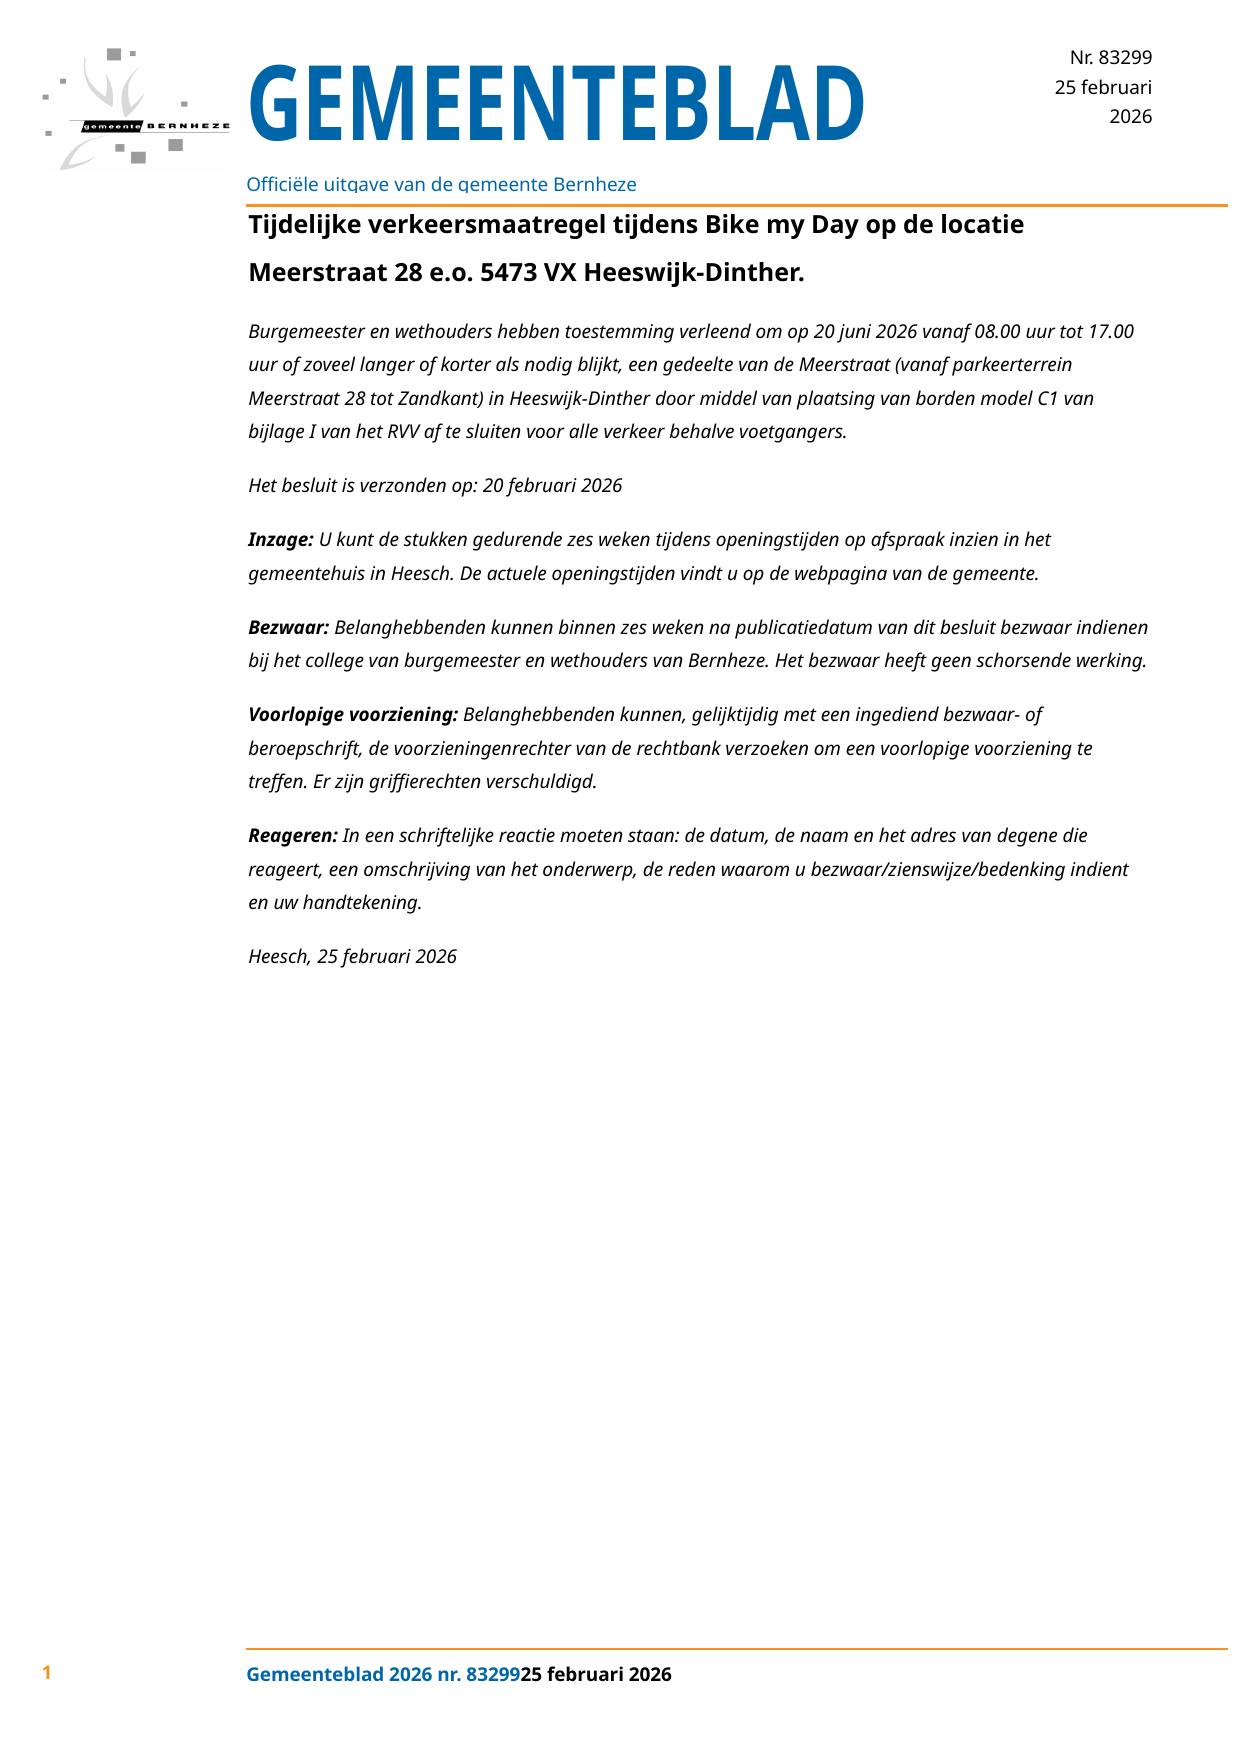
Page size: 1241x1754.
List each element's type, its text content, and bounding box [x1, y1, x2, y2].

text Het besluit is verzonden op: 20 februari 2026 [248, 472, 1152, 498]
text Reageren: In een schriftelijke reactie moeten staan: de datum, de naam en het adres van degene die reageert, een omschrijving van het onderwerp, de reden waarom u bezwaar/zienswijze/bedenking indient en uw handtekening. [248, 822, 1152, 915]
picture [41, 47, 231, 172]
text Heesch, 25 februari 2026 [248, 943, 1152, 969]
text Bezwaar: Belanghebbenden kunnen binnen zes weken na publicatiedatum van dit besluit bezwaar indienen bij het college van burgemeester en wethouders van Bernheze. Het bezwaar heeft geen schorsende werking. [248, 614, 1152, 673]
text Inzage: U kunt de stukken gedurende zes weken tijdens openingstijden op afspraak inzien in het gemeentehuis in Heesch. De actuele openingstijden vindt u op de webpagina van de gemeente. [248, 526, 1152, 586]
text Voorlopige voorziening: Belanghebbenden kunnen, gelijktijdig met een ingediend bezwaar- of beroepschrift, de voorzieningenrechter van de rechtbank verzoeken om een voorlopige voorziening te treffen. Er zijn griffierechten verschuldigd. [248, 701, 1152, 794]
text Tijdelijke verkeersmaatregel tijdens Bike my Day op de locatie Meerstraat 28 e.o. 5473 VX Heeswijk-Dinther. [248, 207, 1152, 288]
text Burgemeester en wethouders hebben toestemming verleend om op 20 juni 2026 vanaf 08.00 uur tot 17.00 uur of zoveel langer of korter als nodig blijkt, een gedeelte van de Meerstraat (vanaf parkeerterrein Meerstraat 28 tot Zandkant) in Heeswijk-Dinther door middel van plaatsing van borden model C1 van bijlage I van het RVV af te sluiten voor alle verkeer behalve voetgangers. [248, 318, 1152, 444]
